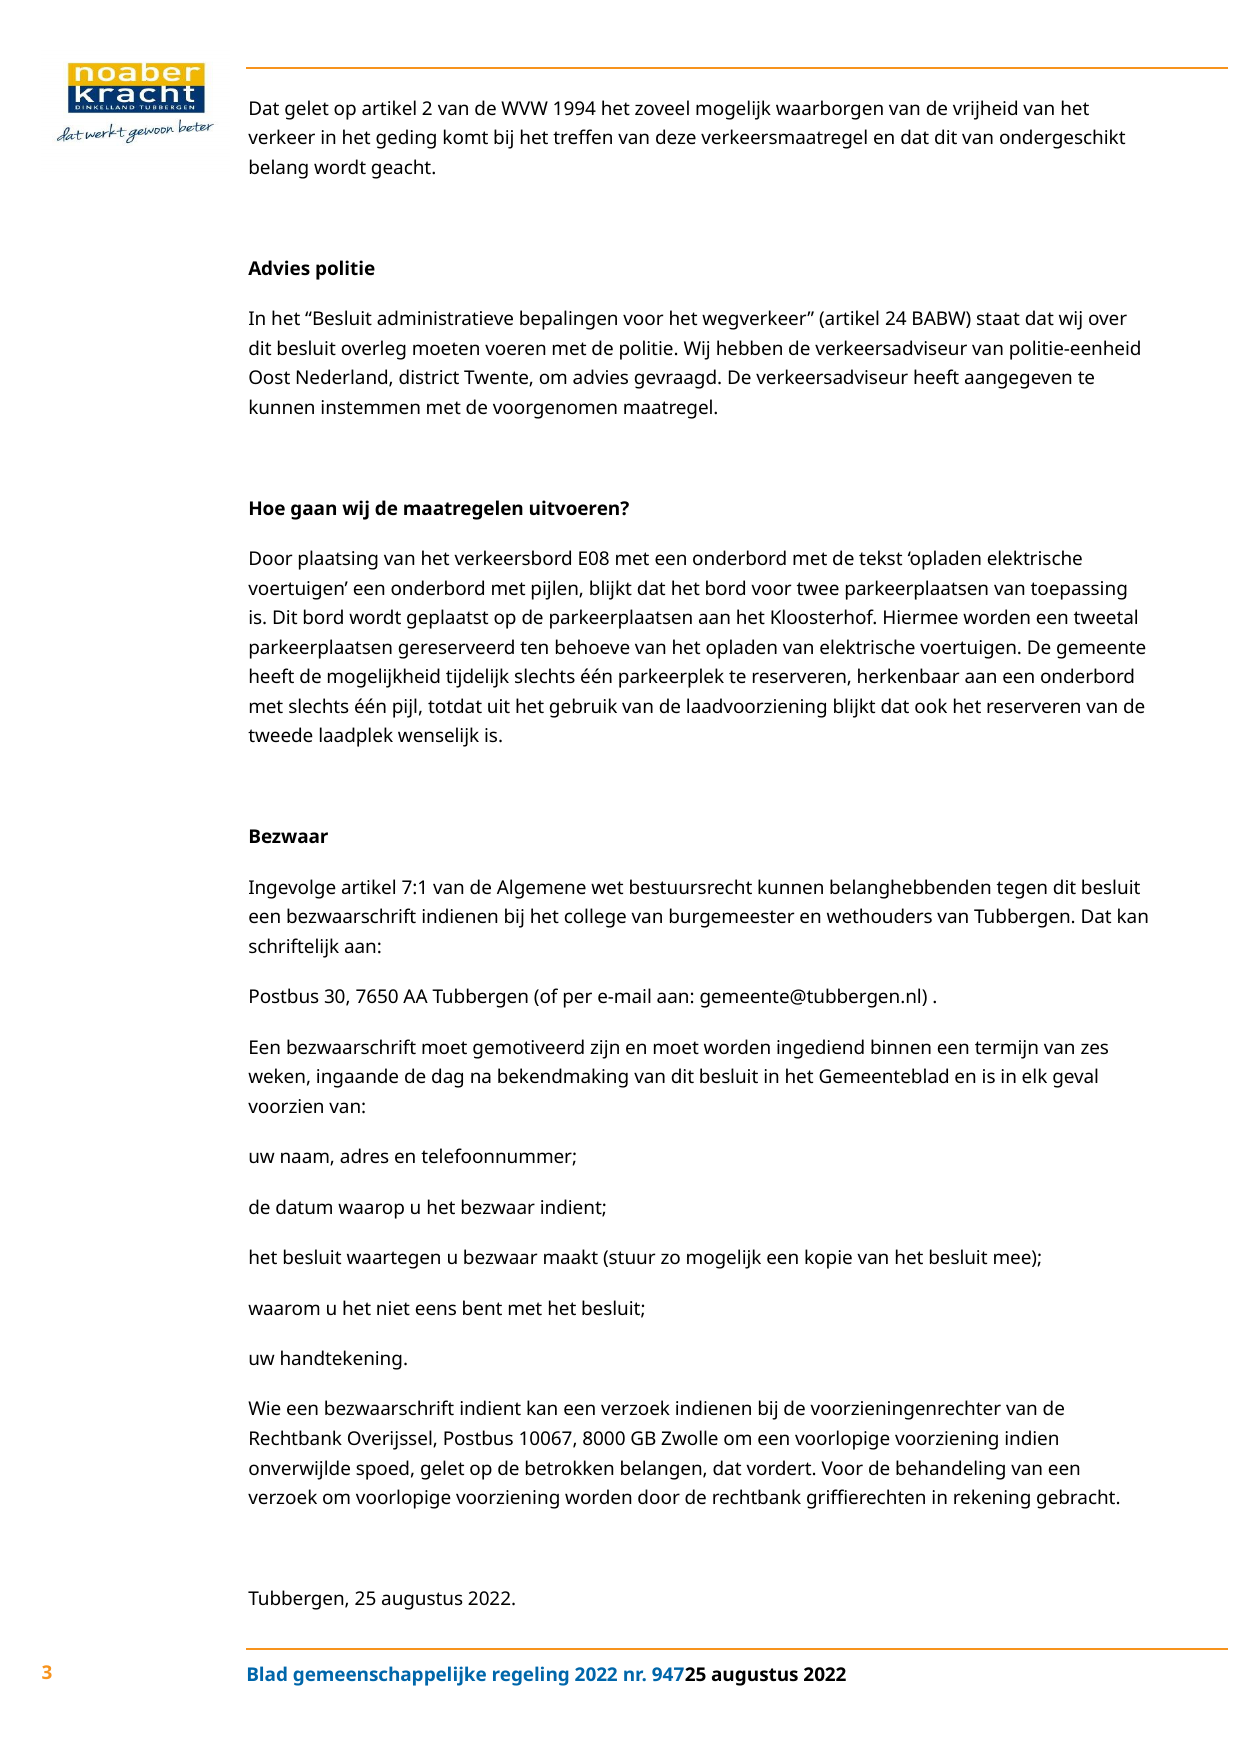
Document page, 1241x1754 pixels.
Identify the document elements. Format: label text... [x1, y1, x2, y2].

text uw handtekening. [248, 1345, 1152, 1371]
text Bezwaar [248, 823, 1152, 849]
text In het “Besluit administratieve bepalingen voor het wegverkeer” (artikel 24 BABW) staat dat wij over dit besluit overleg moeten voeren met de politie. Wij hebben de verkeersadviseur van politie-eenheid Oost Nederland, district Twente, om advies gevraagd. De verkeersadviseur heeft aangegeven te kunnen instemmen met de voorgenomen maatregel. [248, 305, 1152, 420]
text Een bezwaarschrift moet gemotiveerd zijn en moet worden ingediend binnen een termijn van zes weken, ingaande de dag na bekendmaking van dit besluit in het Gemeenteblad en is in elk geval voorzien van: [248, 1034, 1152, 1119]
text Hoe gaan wij de maatregelen uitvoeren? [248, 495, 1152, 521]
text waarom u het niet eens bent met het besluit; [248, 1295, 1152, 1321]
text de datum waarop u het bezwaar indient; [248, 1194, 1152, 1220]
text Postbus 30, 7650 AA Tubbergen (of per e-mail aan: gemeente@tubbergen.nl) . [248, 983, 1152, 1009]
text het besluit waartegen u bezwaar maakt (stuur zo mogelijk een kopie van het besluit mee); [248, 1244, 1152, 1270]
text Door plaatsing van het verkeersbord E08 met een onderbord met de tekst ‘opladen elektrische voertuigen’ een onderbord met pijlen, blijkt dat het bord voor twee parkeerplaatsen van toepassing is. Dit bord wordt geplaatst op de parkeerplaatsen aan het Kloosterhof. Hiermee worden een tweetal parkeerplaatsen gereserveerd ten behoeve van het opladen van elektrische voertuigen. De gemeente heeft de mogelijkheid tijdelijk slechts één parkeerplek te reserveren, herkenbaar aan een onderbord met slechts één pijl, totdat uit het gebruik van de laadvoorziening blijkt dat ook het reserveren van de tweede laadplek wenselijk is. [248, 545, 1152, 748]
picture [41, 47, 231, 172]
text Advies politie [248, 255, 1152, 281]
text Tubbergen, 25 augustus 2022. [248, 1585, 1152, 1611]
text Wie een bezwaarschrift indient kan een verzoek indienen bij de voorzieningenrechter van de Rechtbank Overijssel, Postbus 10067, 8000 GB Zwolle om een voorlopige voorziening indien onverwijlde spoed, gelet op de betrokken belangen, dat vordert. Voor de behandeling van een verzoek om voorlopige voorziening worden door de rechtbank griffierechten in rekening gebracht. [248, 1396, 1152, 1510]
text Dat gelet op artikel 2 van de WVW 1994 het zoveel mogelijk waarborgen van de vrijheid van het verkeer in het geding komt bij het treffen van deze verkeersmaatregel en dat dit van ondergeschikt belang wordt geacht. [248, 95, 1152, 180]
text Ingevolge artikel 7:1 van de Algemene wet bestuursrecht kunnen belanghebbenden tegen dit besluit een bezwaarschrift indienen bij het college van burgemeester en wethouders van Tubbergen. Dat kan schriftelijk aan: [248, 874, 1152, 959]
text uw naam, adres en telefoonnummer; [248, 1143, 1152, 1169]
